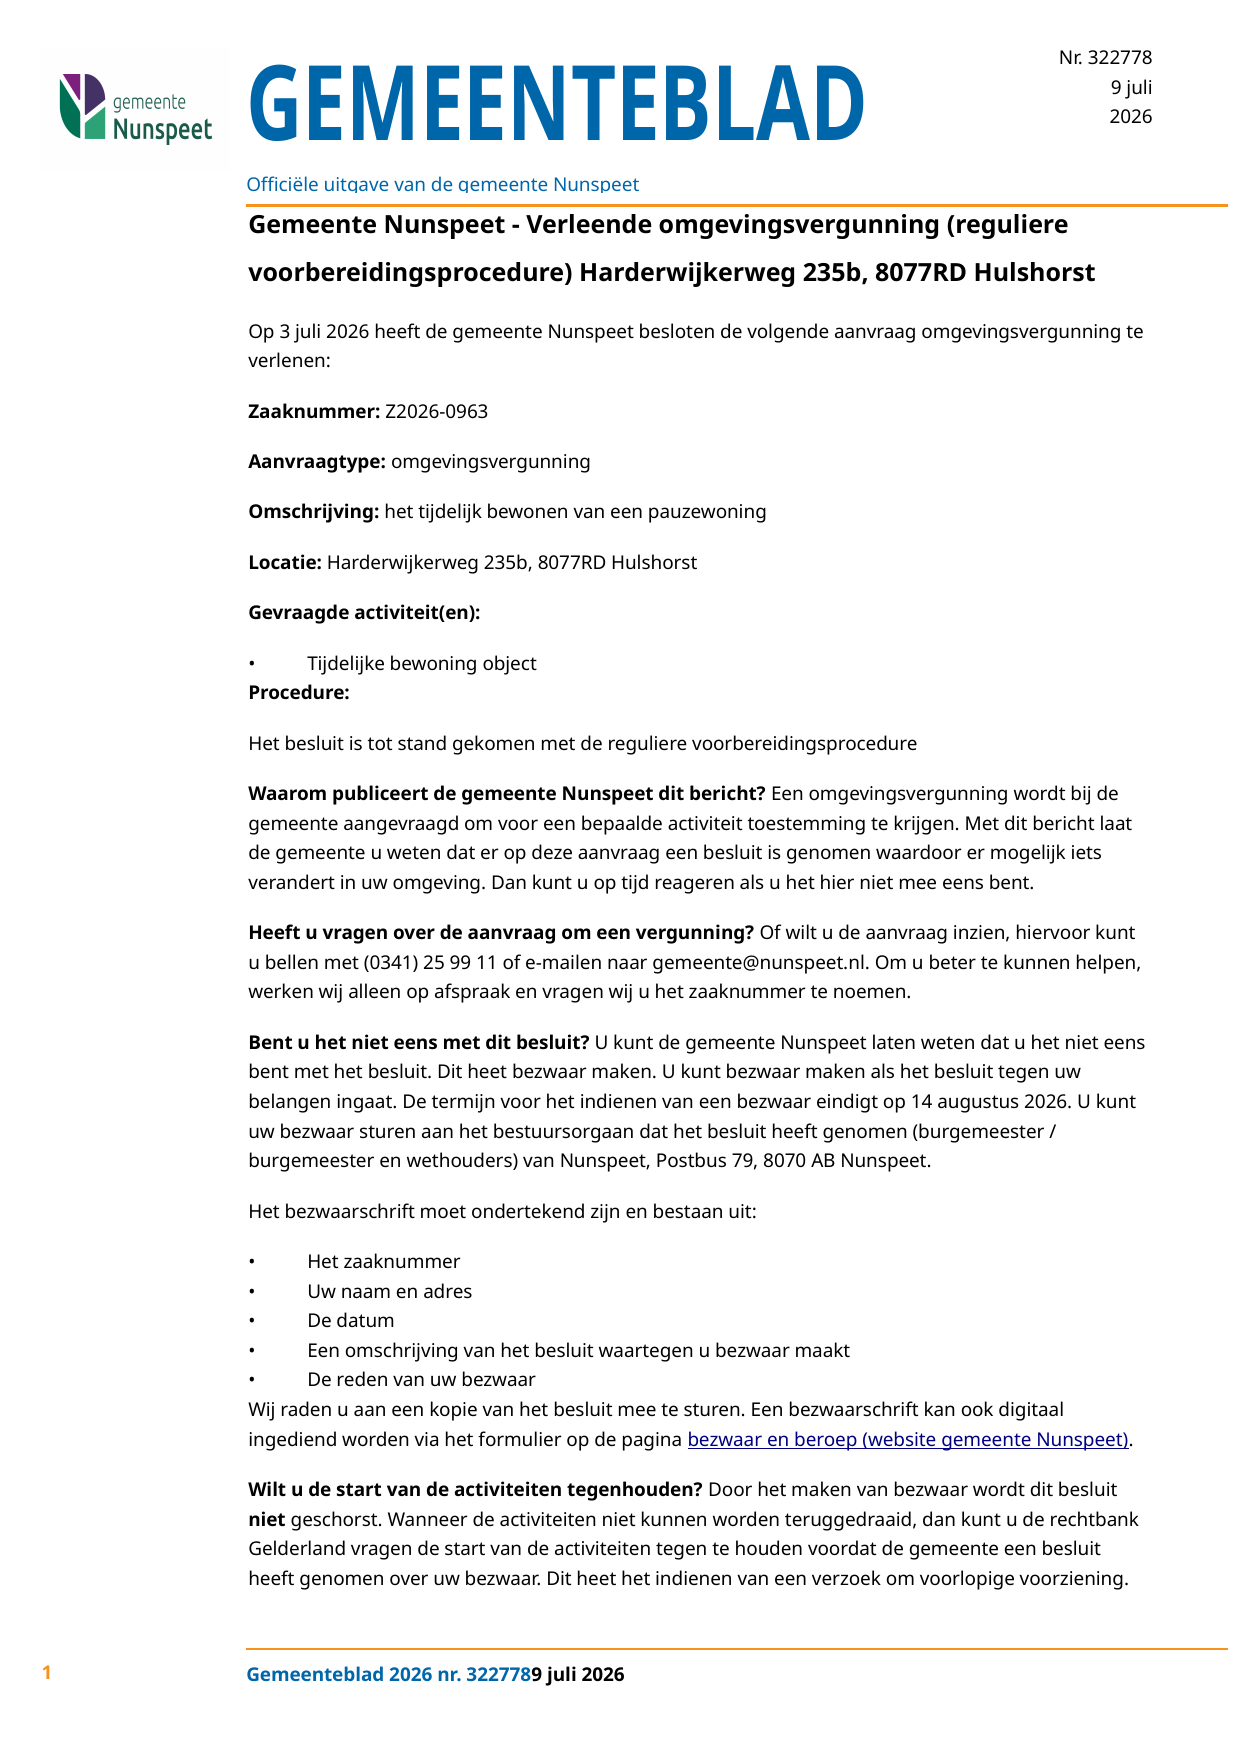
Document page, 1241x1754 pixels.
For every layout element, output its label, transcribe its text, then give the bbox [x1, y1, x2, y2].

list Tijdelijke bewoning object [248, 650, 1152, 676]
text Wilt u de start van de activiteiten tegenhouden? Door het maken van bezwaar wordt dit besluit niet geschorst. Wanneer de activiteiten niet kunnen worden teruggedraaid, dan kunt u de rechtbank Gelderland vragen de start van de activiteiten tegen te houden voordat de gemeente een besluit heeft genomen over uw bezwaar. Dit heet het indienen van een verzoek om voorlopige voorziening. [248, 1476, 1152, 1591]
text Bent u het niet eens met dit besluit? U kunt de gemeente Nunspeet laten weten dat u het niet eens bent met het besluit. Dit heet bezwaar maken. U kunt bezwaar maken als het besluit tegen uw belangen ingaat. De termijn voor het indienen van een bezwaar eindigt op 14 augustus 2026. U kunt uw bezwaar sturen aan het bestuursorgaan dat het besluit heeft genomen (burgemeester / burgemeester en wethouders) van Nunspeet, Postbus 79, 8070 AB Nunspeet. [248, 1029, 1152, 1173]
list De datum [248, 1307, 1152, 1333]
text Aanvraagtype: omgevingsvergunning [248, 448, 1152, 474]
text Gemeente Nunspeet - Verleende omgevingsvergunning (reguliere voorbereidingsprocedure) Harderwijkerweg 235b, 8077RD Hulshorst [248, 207, 1152, 288]
text Het bezwaarschrift moet ondertekend zijn en bestaan uit: [248, 1198, 1152, 1224]
list Uw naam en adres [248, 1278, 1152, 1304]
list De reden van uw bezwaar [248, 1367, 1152, 1392]
text Locatie: Harderwijkerweg 235b, 8077RD Hulshorst [248, 549, 1152, 575]
text Waarom publiceert de gemeente Nunspeet dit bericht? Een omgevingsvergunning wordt bij de gemeente aangevraagd om voor een bepaalde activiteit toestemming te krijgen. Met dit bericht laat de gemeente u weten dat er op deze aanvraag een besluit is genomen waardoor er mogelijk iets verandert in uw omgeving. Dan kunt u op tijd reageren als u het hier niet mee eens bent. [248, 780, 1152, 895]
text Het besluit is tot stand gekomen met de reguliere voorbereidingsprocedure [248, 730, 1152, 756]
text Op 3 juli 2026 heeft de gemeente Nunspeet besloten de volgende aanvraag omgevingsvergunning te verlenen: [248, 318, 1152, 373]
picture [41, 47, 231, 172]
text Heeft u vragen over de aanvraag om een vergunning? Of wilt u de aanvraag inzien, hiervoor kunt u bellen met (0341) 25 99 11 of e-mailen naar gemeente@nunspeet.nl. Om u beter te kunnen helpen, werken wij alleen op afspraak en vragen wij u het zaaknummer te noemen. [248, 919, 1152, 1004]
list Het zaaknummer [248, 1248, 1152, 1274]
text Omschrijving: het tijdelijk bewonen van een pauzewoning [248, 499, 1152, 524]
text Wij raden u aan een kopie van het besluit mee te sturen. Een bezwaarschrift kan ook digitaal ingediend worden via het formulier op de pagina bezwaar en beroep (website gemeente Nunspeet). [248, 1396, 1152, 1452]
text Zaaknummer: Z2026-0963 [248, 398, 1152, 424]
text Gevraagde activiteit(en): [248, 599, 1152, 625]
list Een omschrijving van het besluit waartegen u bezwaar maakt [248, 1337, 1152, 1363]
text Procedure: [248, 679, 1152, 705]
